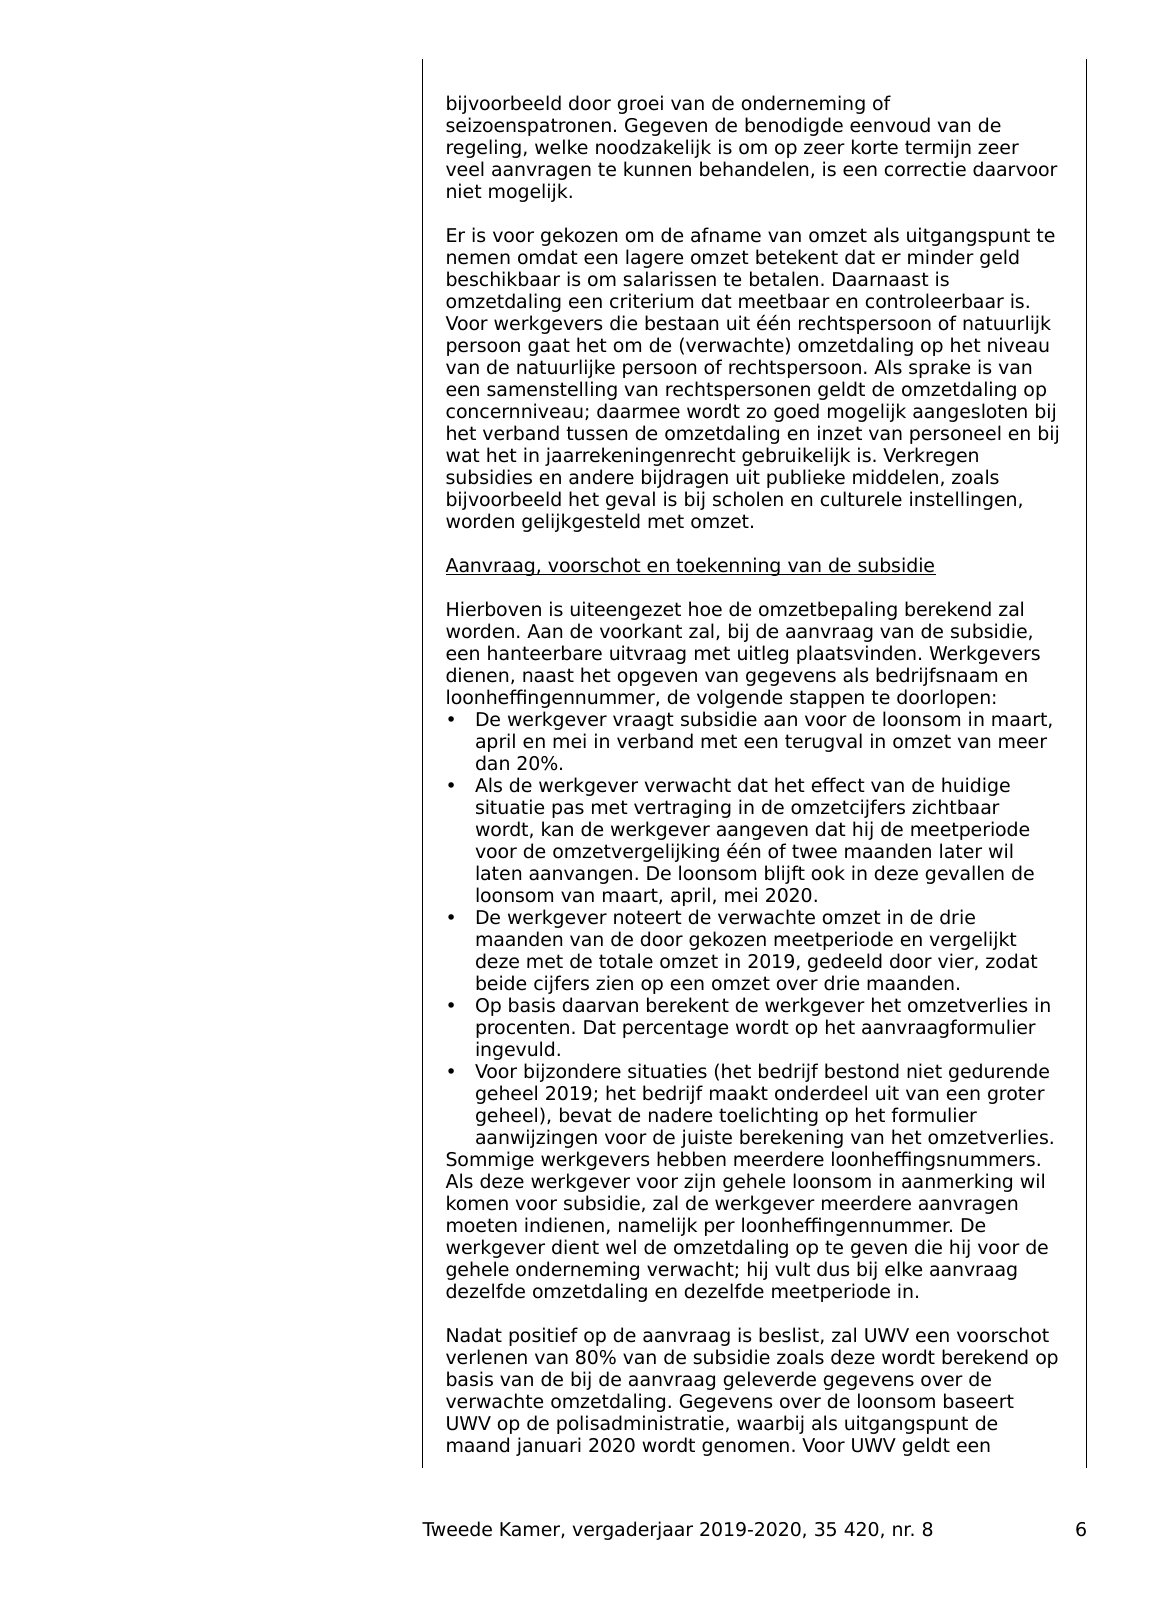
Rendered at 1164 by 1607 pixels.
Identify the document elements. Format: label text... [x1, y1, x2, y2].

table_header bijvoorbeeld door groei van de onderneming of seizoenspatronen. Gegeven de benodigde eenvoud van de regeling, welke noodzakelijk is om op zeer korte termijn zeer veel aanvragen te kunnen behandelen, is een correctie daarvoor niet mogelijk. Er is voor gekozen om de afname van omzet als uitgangspunt te nemen omdat een lagere omzet betekent dat er minder geld beschikbaar is om salarissen te betalen. Daarnaast is omzetdaling een criterium dat meetbaar en controleerbaar is. Voor werkgevers die bestaan uit één rechtspersoon of natuurlijk persoon gaat het om de (verwachte) omzetdaling op het niveau van de natuurlijke persoon of rechtspersoon. Als sprake is van een samenstelling van rechtspersonen geldt de omzetdaling op concernniveau; daarmee wordt zo goed mogelijk aangesloten bij het verband tussen de omzetdaling en inzet van personeel en bij wat het in jaarrekeningenrecht gebruikelijk is. Verkregen subsidies en andere bijdragen uit publieke middelen, zoals bijvoorbeeld het geval is bij scholen en culturele instellingen, worden gelijkgesteld met omzet. Aanvraag, voorschot en toekenning van de subsidie Hierboven is uiteengezet hoe de omzetbepaling berekend zal worden. Aan de voorkant zal, bij de aanvraag van de subsidie, een hanteerbare uitvraag met uitleg plaatsvinden. Werkgevers dienen, naast het opgeven van gegevens als bedrijfsnaam en loonheffingennummer, de volgende stappen te doorlopen: • De werkgever vraagt subsidie aan voor de loonsom in maart, april en mei in verband met een terugval in omzet van meer dan 20%. • Als de werkgever verwacht dat het effect van de huidige situatie pas met vertraging in de omzetcijfers zichtbaar wordt, kan de werkgever aangeven dat hij de meetperiode voor de omzetvergelijking één of twee maanden later wil laten aanvangen. De loonsom blijft ook in deze gevallen de loonsom van maart, april, mei 2020. • De werkgever noteert de verwachte omzet in de drie maanden van de door gekozen meetperiode en vergelijkt deze met de totale omzet in 2019, gedeeld door vier, zodat beide cijfers zien op een omzet over drie maanden. • Op basis daarvan berekent de werkgever het omzetverlies in procenten. Dat percentage wordt op het aanvraagformulier ingevuld. • Voor bijzondere situaties (het bedrijf bestond niet gedurende geheel 2019; het bedrijf maakt onderdeel uit van een groter geheel), bevat de nadere toelichting op het formulier aanwijzingen voor de juiste berekening van het omzetverlies. Sommige werkgevers hebben meerdere loonheffingsnummers. Als deze werkgever voor zijn gehele loonsom in aanmerking wil komen voor subsidie, zal de werkgever meerdere aanvragen moeten indienen, namelijk per loonheffingennummer. De werkgever dient wel de omzetdaling op te geven die hij voor de gehele onderneming verwacht; hij vult dus bij elke aanvraag dezelfde omzetdaling en dezelfde meetperiode in. Nadat positief op de aanvraag is beslist, zal UWV een voorschot verlenen van 80% van de subsidie zoals deze wordt berekend op basis van de bij de aanvraag geleverde gegevens over de verwachte omzetdaling. Gegevens over de loonsom baseert UWV op de polisadministratie, waarbij als uitgangspunt de maand januari 2020 wordt genomen. Voor UWV geldt een [423, 59, 1086, 1468]
